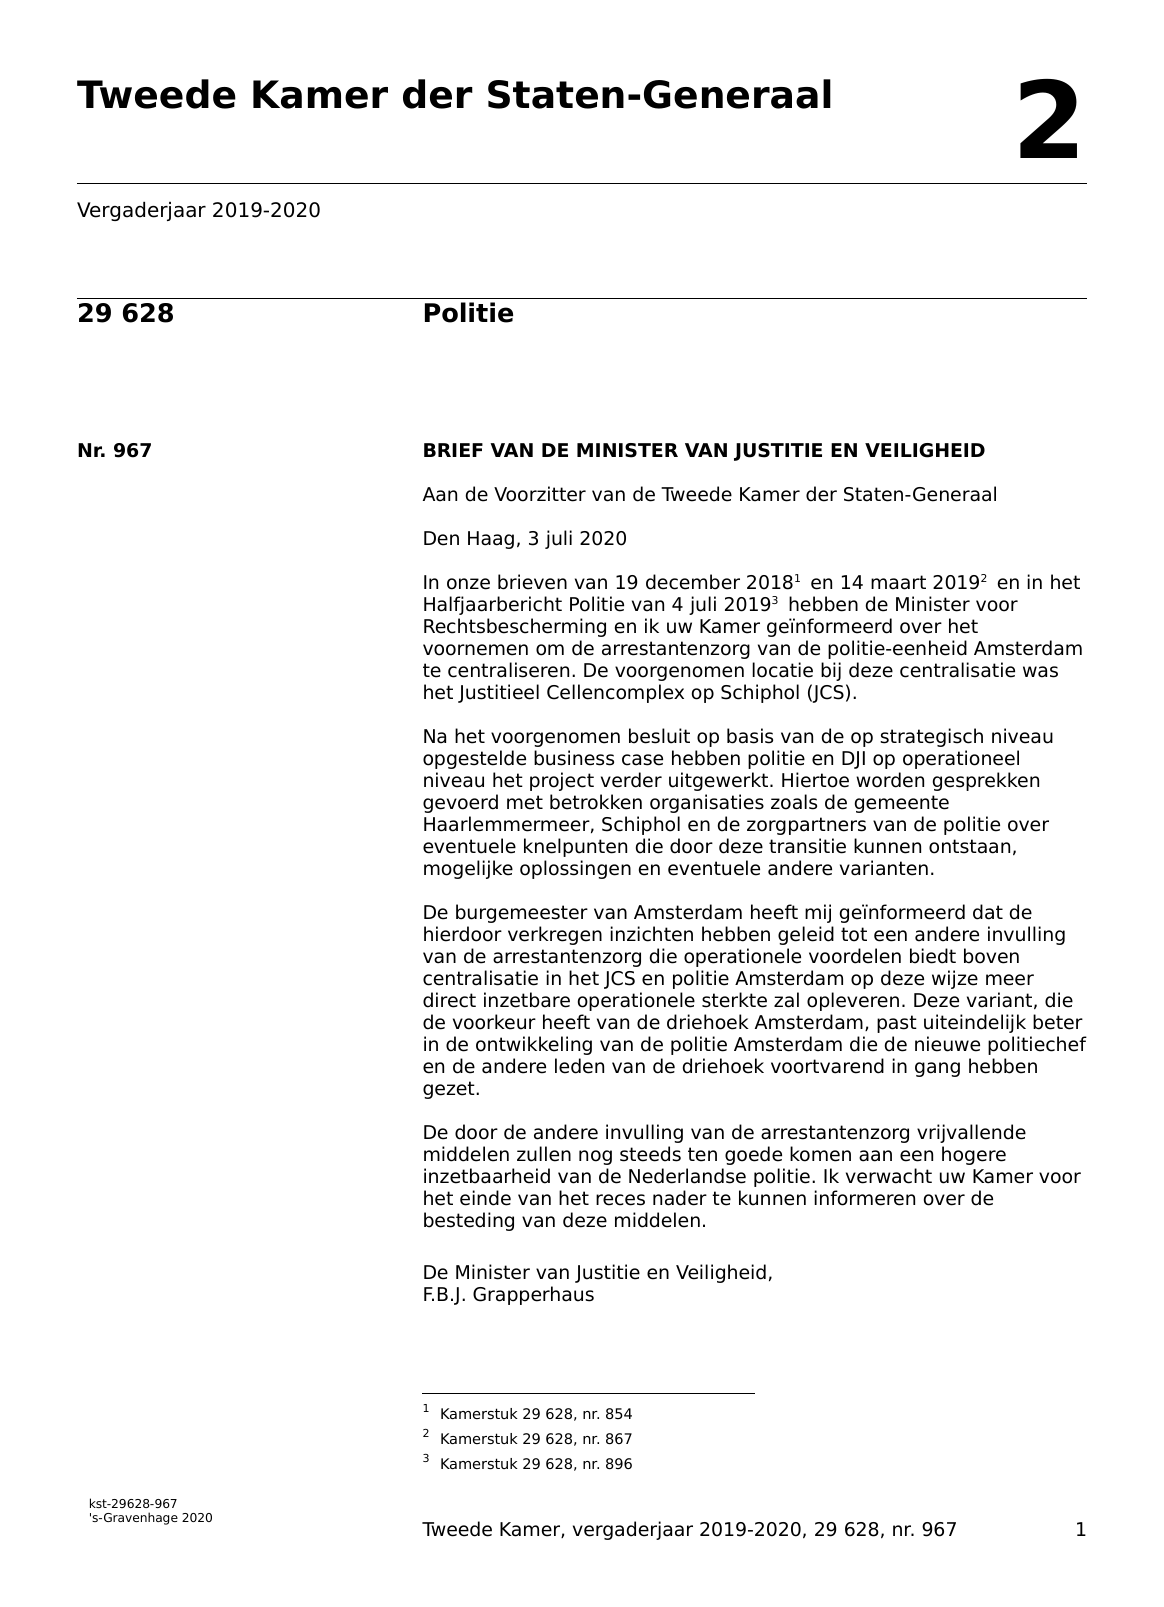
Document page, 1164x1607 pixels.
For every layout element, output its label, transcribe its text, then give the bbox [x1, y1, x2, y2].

text Na het voorgenomen besluit op basis van de op strategisch niveau opgestelde business case hebben politie en DJI op operationeel niveau het project verder uitgewerkt. Hiertoe worden gesprekken gevoerd met betrokken organisaties zoals de gemeente Haarlemmermeer, Schiphol en de zorgpartners van de politie over eventuele knelpunten die door deze transitie kunnen ontstaan, mogelijke oplossingen en eventuele andere varianten. [422, 726, 1087, 880]
text De burgemeester van Amsterdam heeft mij geïnformeerd dat de hierdoor verkregen inzichten hebben geleid tot een andere invulling van de arrestantenzorg die operationele voordelen biedt boven centralisatie in het JCS en politie Amsterdam op deze wijze meer direct inzetbare operationele sterkte zal opleveren. Deze variant, die de voorkeur heeft van de driehoek Amsterdam, past uiteindelijk beter in de ontwikkeling van de politie Amsterdam die de nieuwe politiechef en de andere leden van de driehoek voortvarend in gang hebben gezet. [422, 902, 1087, 1100]
subtitle Nr. 967 BRIEF VAN DE MINISTER VAN JUSTITIE EN VEILIGHEID [77, 440, 1087, 462]
text Kamerstuk 29 628, nr. 896 [422, 1452, 1087, 1474]
table_header 2 [886, 59, 1087, 183]
text Aan de Voorzitter van de Tweede Kamer der Staten-Generaal [422, 484, 1087, 506]
text Den Haag, 3 juli 2020 [422, 528, 1087, 550]
text 's-Gravenhage 2020 [88, 1511, 323, 1525]
table_cell Vergaderjaar 2019-2020 [77, 184, 1087, 298]
table_header Tweede Kamer der Staten-Generaal [77, 59, 886, 183]
text kst-29628-967 [88, 1497, 323, 1511]
text Kamerstuk 29 628, nr. 867 [422, 1427, 1087, 1449]
text De Minister van Justitie en Veiligheid, F.B.J. Grapperhaus [422, 1262, 1087, 1306]
text Kamerstuk 29 628, nr. 854 [422, 1402, 1087, 1424]
subtitle 29 628 Politie [77, 299, 1087, 329]
text De door de andere invulling van de arrestantenzorg vrijvallende middelen zullen nog steeds ten goede komen aan een hogere inzetbaarheid van de Nederlandse politie. Ik verwacht uw Kamer voor het einde van het reces nader te kunnen informeren over de besteding van deze middelen. [422, 1122, 1087, 1232]
text In onze brieven van 19 december 2018 en 14 maart 2019 en in het Halfjaarbericht Politie van 4 juli 2019 hebben de Minister voor Rechtsbescherming en ik uw Kamer geïnformeerd over het voornemen om de arrestantenzorg van de politie-eenheid Amsterdam te centraliseren. De voorgenomen locatie bij deze centralisatie was het Justitieel Cellencomplex op Schiphol (JCS). [422, 572, 1087, 704]
